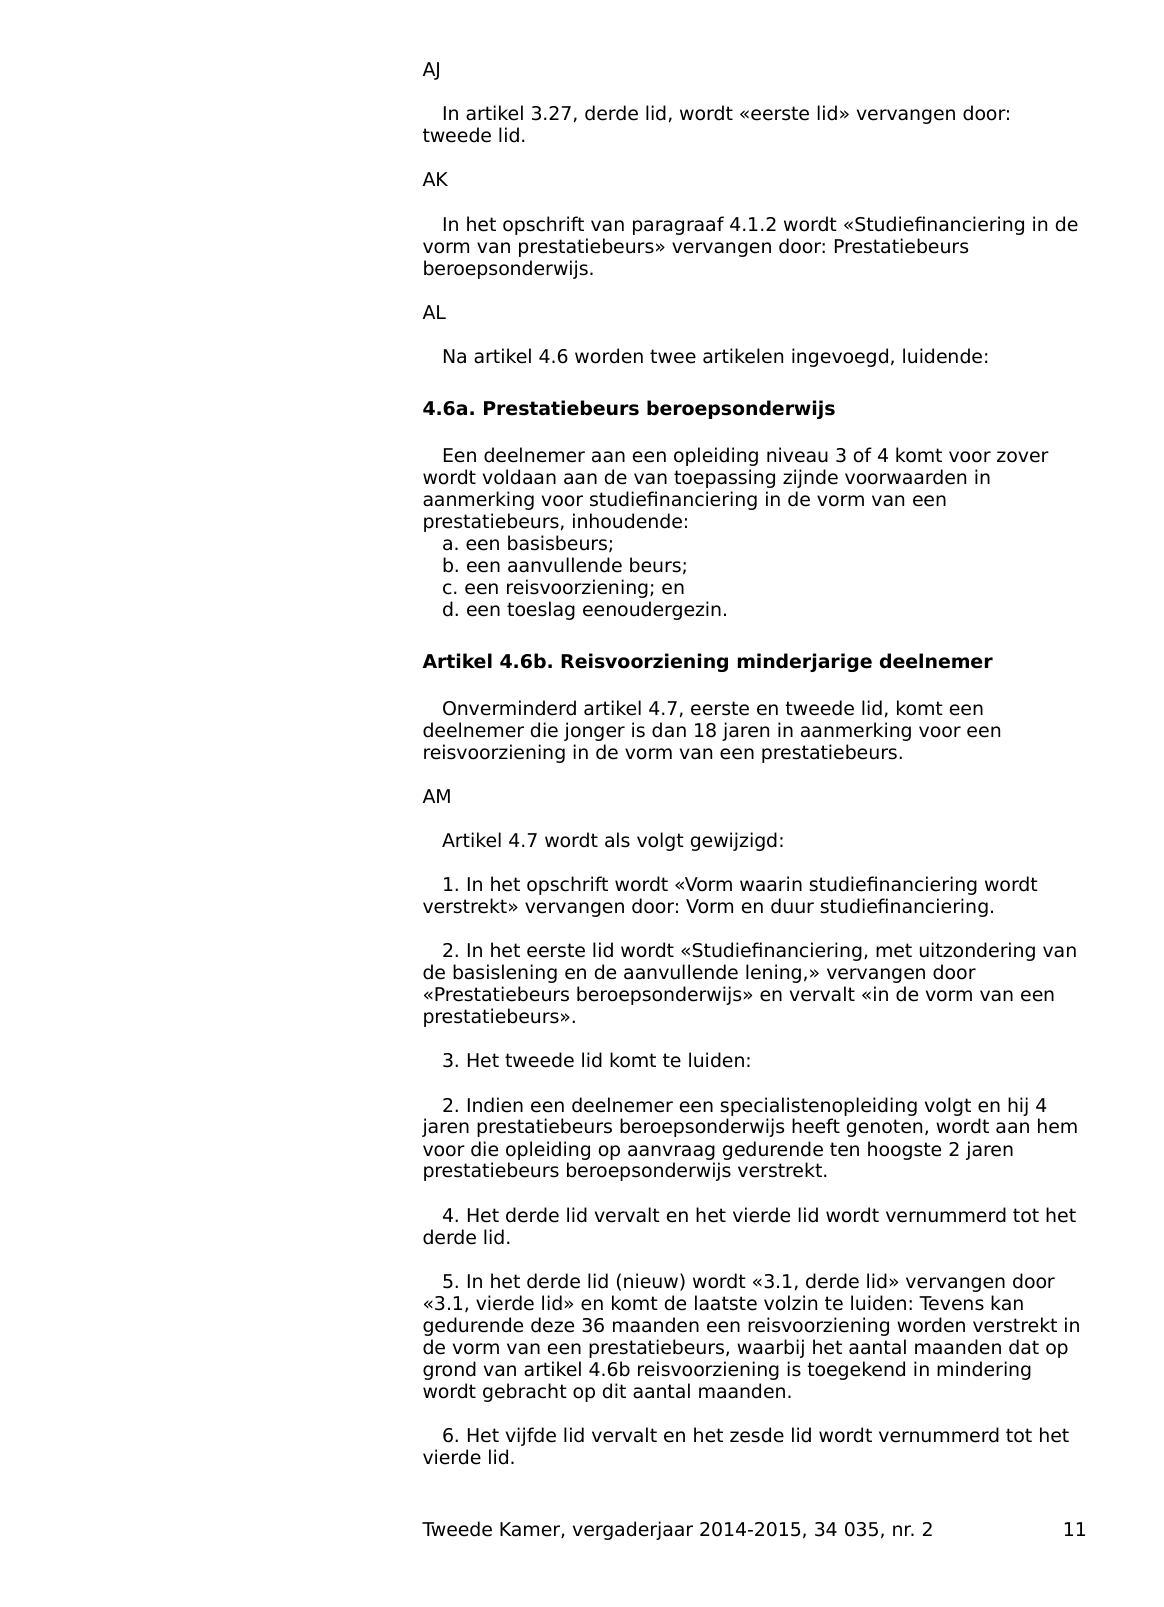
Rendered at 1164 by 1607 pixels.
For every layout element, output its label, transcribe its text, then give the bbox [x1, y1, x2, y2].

text Artikel 4.7 wordt als volgt gewijzigd: [422, 830, 1087, 852]
text 1. In het opschrift wordt «Vorm waarin studiefinanciering wordt verstrekt» vervangen door: Vorm en duur studiefinanciering. [422, 874, 1087, 918]
text 4. Het derde lid vervalt en het vierde lid wordt vernummerd tot het derde lid. [422, 1204, 1087, 1248]
text In het opschrift van paragraaf 4.1.2 wordt «Studiefinanciering in de vorm van prestatiebeurs» vervangen door: Prestatiebeurs beroepsonderwijs. [422, 213, 1087, 279]
text AK [422, 169, 1087, 191]
text AJ [422, 59, 1087, 81]
text 2. In het eerste lid wordt «Studiefinanciering, met uitzondering van de basislening en de aanvullende lening,» vervangen door «Prestatiebeurs beroepsonderwijs» en vervalt «in de vorm van een prestatiebeurs». [422, 940, 1087, 1028]
text 6. Het vijfde lid vervalt en het zesde lid wordt vernummerd tot het vierde lid. [422, 1425, 1087, 1469]
text In artikel 3.27, derde lid, wordt «eerste lid» vervangen door: tweede lid. [422, 103, 1087, 147]
text 3. Het tweede lid komt te luiden: [422, 1050, 1087, 1072]
text Na artikel 4.6 worden twee artikelen ingevoegd, luidende: [422, 346, 1087, 368]
text a. een basisbeurs; [422, 533, 1087, 555]
text 2. Indien een deelnemer een specialistenopleiding volgt en hij 4 jaren prestatiebeurs beroepsonderwijs heeft genoten, wordt aan hem voor die opleiding op aanvraag gedurende ten hoogste 2 jaren prestatiebeurs beroepsonderwijs verstrekt. [422, 1094, 1087, 1182]
text Onverminderd artikel 4.7, eerste en tweede lid, komt een deelnemer die jonger is dan 18 jaren in aanmerking voor een reisvoorziening in de vorm van een prestatiebeurs. [422, 698, 1087, 763]
text 5. In het derde lid (nieuw) wordt «3.1, derde lid» vervangen door «3.1, vierde lid» en komt de laatste volzin te luiden: Tevens kan gedurende deze 36 maanden een reisvoorziening worden verstrekt in de vorm van een prestatiebeurs, waarbij het aantal maanden dat op grond van artikel 4.6b reisvoorziening is toegekend in mindering wordt gebracht op dit aantal maanden. [422, 1271, 1087, 1403]
text AL [422, 302, 1087, 324]
text AM [422, 786, 1087, 808]
subtitle 4.6a. Prestatiebeurs beroepsonderwijs [422, 398, 1087, 420]
text Een deelnemer aan een opleiding niveau 3 of 4 komt voor zover wordt voldaan aan de van toepassing zijnde voorwaarden in aanmerking voor studiefinanciering in de vorm van een prestatiebeurs, inhoudende: [422, 445, 1087, 533]
subtitle Artikel 4.6b. Reisvoorziening minderjarige deelnemer [422, 651, 1087, 673]
text b. een aanvullende beurs; [422, 555, 1087, 577]
text c. een reisvoorziening; en [422, 577, 1087, 599]
text d. een toeslag eenoudergezin. [422, 599, 1087, 621]
